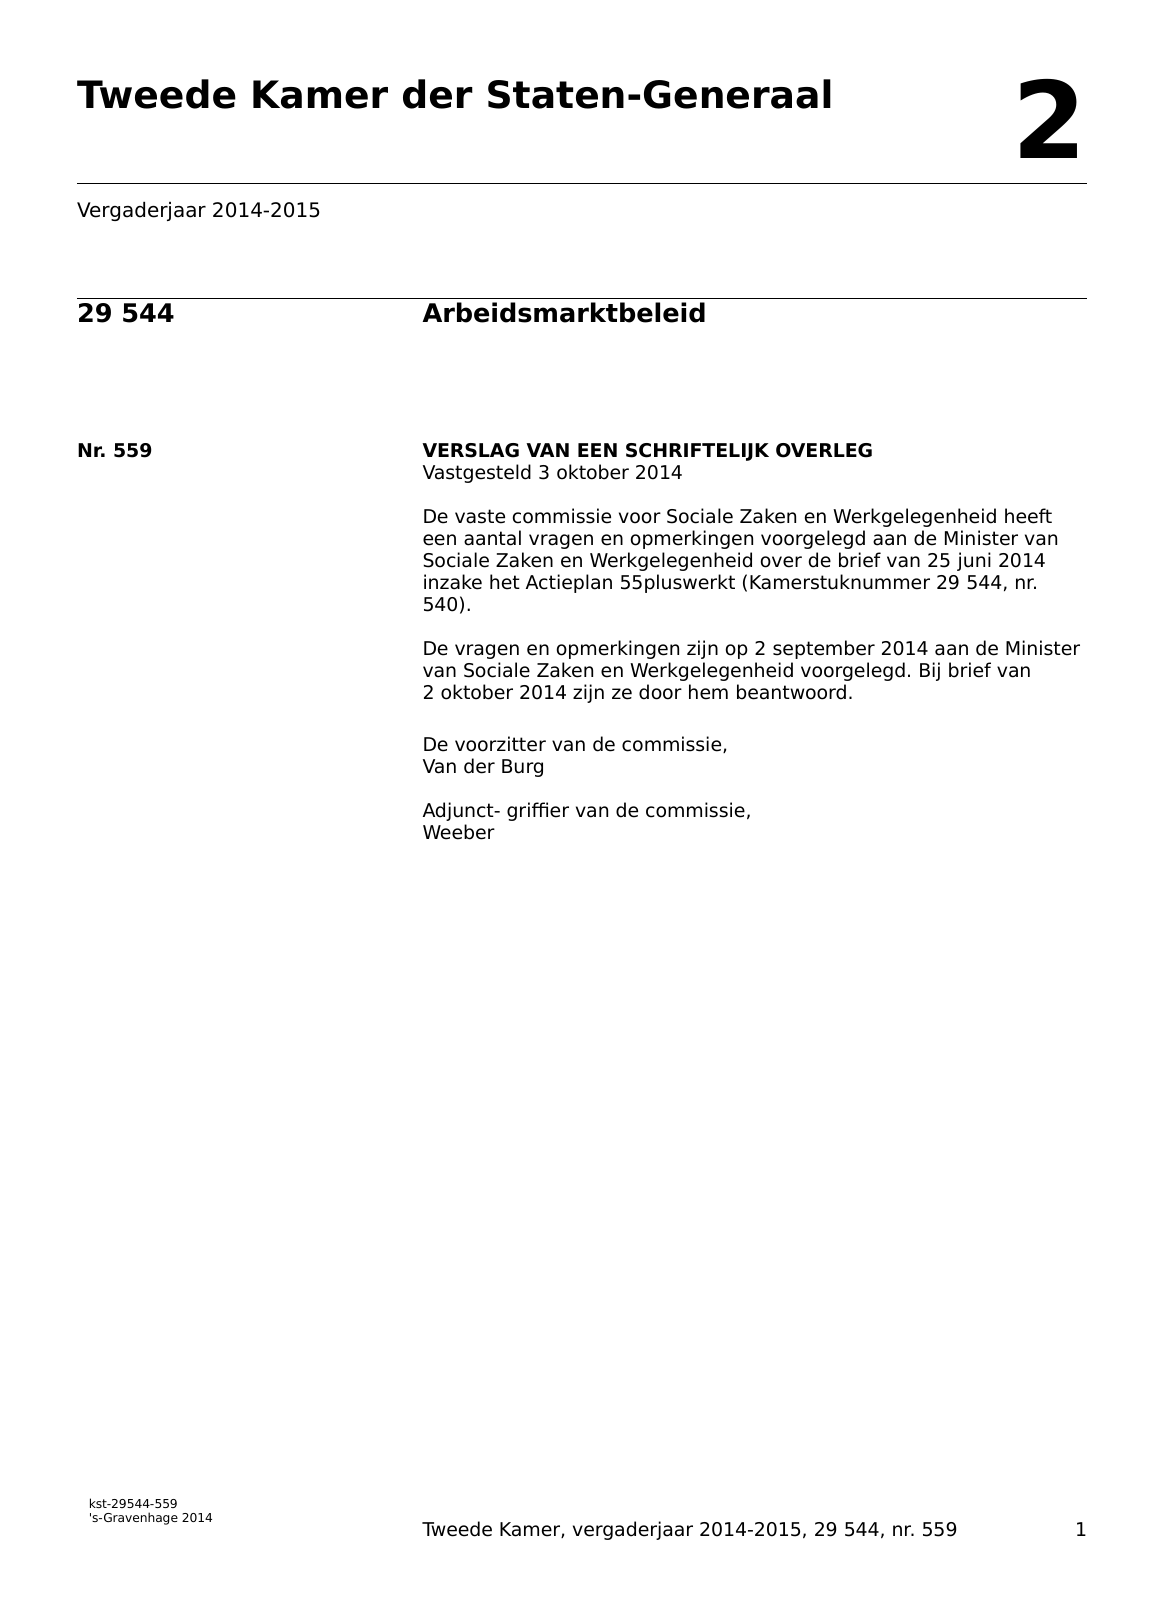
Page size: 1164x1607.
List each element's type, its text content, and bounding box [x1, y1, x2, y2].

text 's-Gravenhage 2014 [88, 1511, 323, 1525]
text Adjunct- griffier van de commissie, Weeber [422, 800, 1087, 844]
text kst-29544-559 [88, 1497, 323, 1511]
table_cell Vergaderjaar 2014-2015 [77, 184, 1087, 298]
text Vastgesteld 3 oktober 2014 [422, 462, 1087, 484]
text De vaste commissie voor Sociale Zaken en Werkgelegenheid heeft een aantal vragen en opmerkingen voorgelegd aan de Minister van Sociale Zaken en Werkgelegenheid over de brief van 25 juni 2014 inzake het Actieplan 55pluswerkt (Kamerstuknummer 29 544, nr. 540). [422, 506, 1087, 616]
text De voorzitter van de commissie, Van der Burg [422, 734, 1087, 778]
subtitle Nr. 559 VERSLAG VAN EEN SCHRIFTELIJK OVERLEG [77, 440, 1087, 462]
subtitle 29 544 Arbeidsmarktbeleid [77, 299, 1087, 329]
table_header 2 [886, 59, 1087, 183]
text De vragen en opmerkingen zijn op 2 september 2014 aan de Minister van Sociale Zaken en Werkgelegenheid voorgelegd. Bij brief van 2 oktober 2014 zijn ze door hem beantwoord. [422, 638, 1087, 704]
table_header Tweede Kamer der Staten-Generaal [77, 59, 886, 183]
